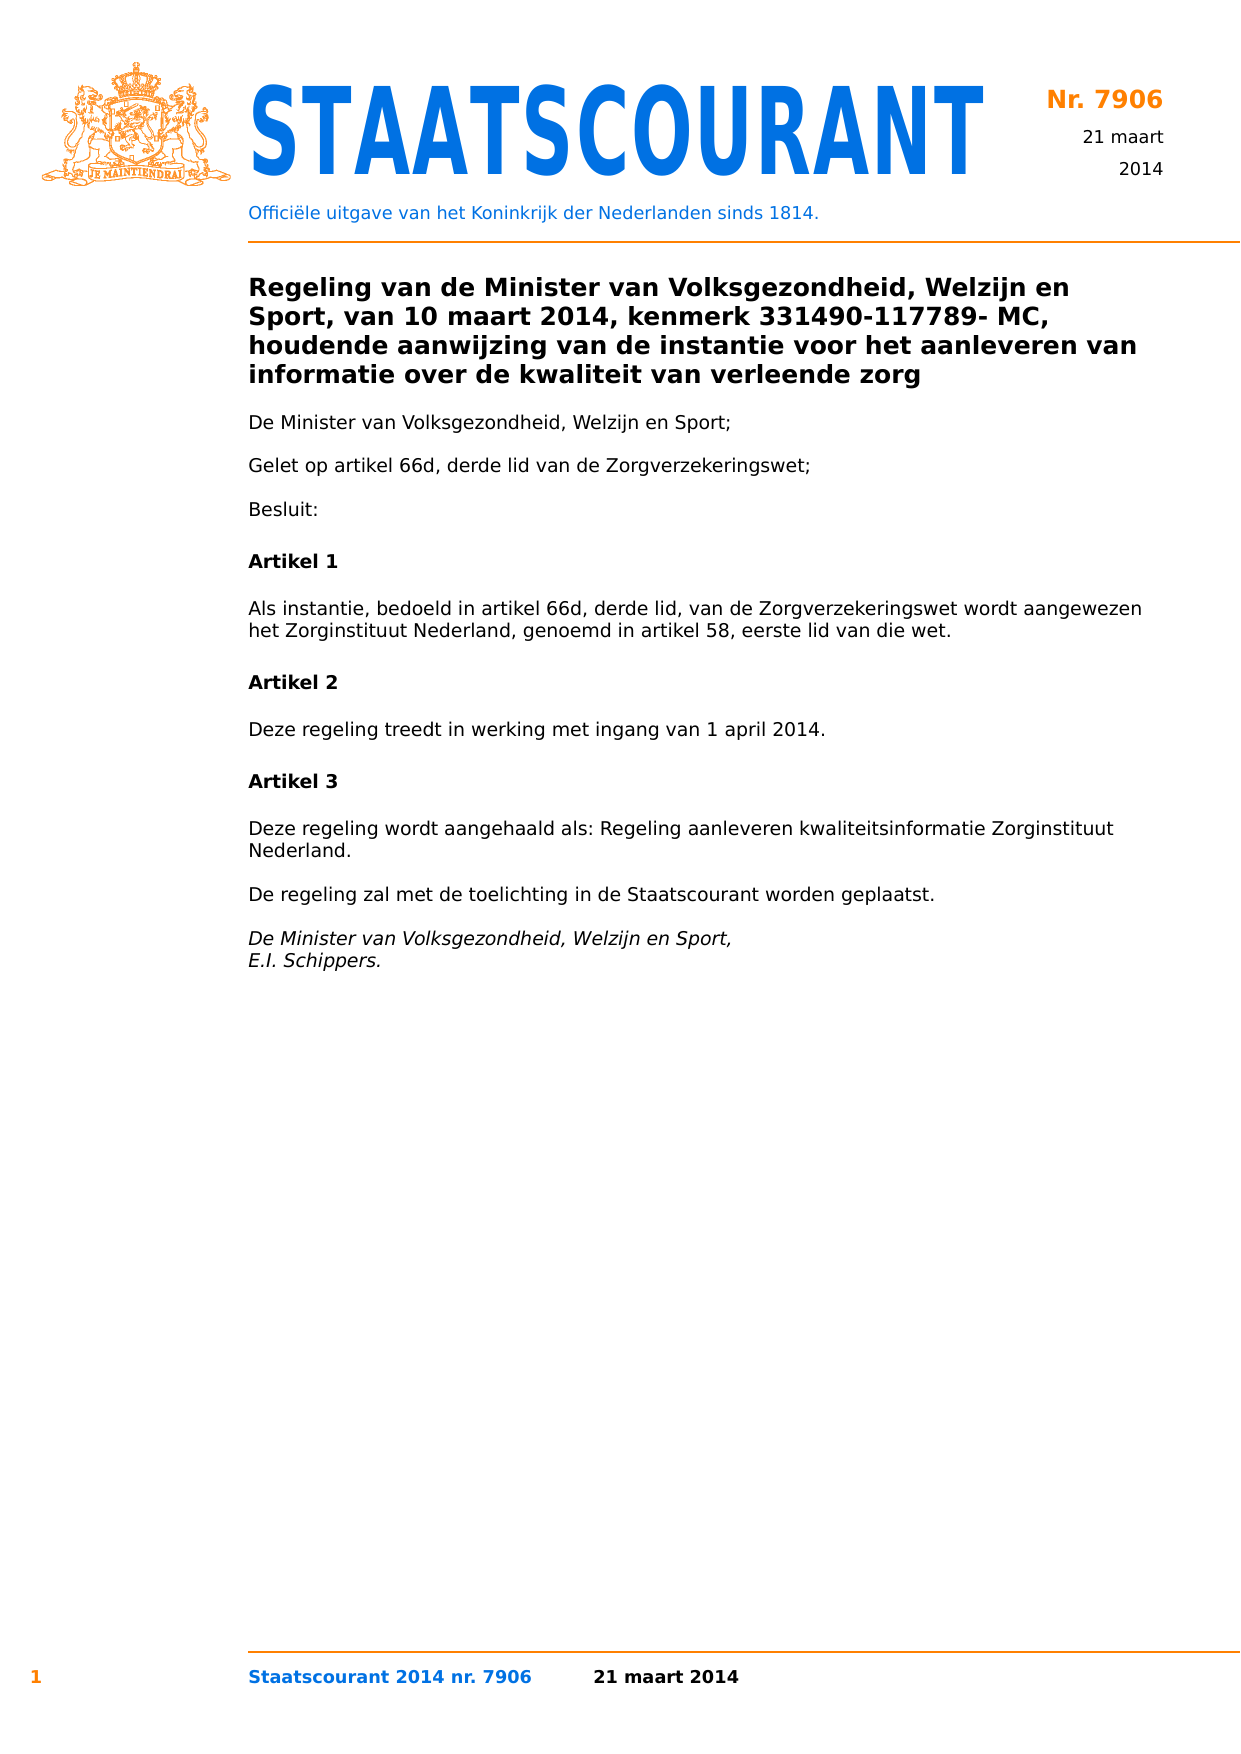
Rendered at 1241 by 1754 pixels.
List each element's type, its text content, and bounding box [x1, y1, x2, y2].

table_cell 21 maart [998, 121, 1240, 153]
table_header [25, 62, 248, 241]
text De Minister van Volksgezondheid, Welzijn en Sport; [248, 412, 1163, 433]
text De Minister van Volksgezondheid, Welzijn en Sport, E.I. Schippers. [248, 928, 1163, 972]
text Gelet op artikel 66d, derde lid van de Zorgverzekeringswet; [248, 455, 1163, 477]
subtitle Artikel 3 [248, 771, 1163, 793]
text De regeling zal met de toelichting in de Staatscourant worden geplaatst. [248, 884, 1163, 906]
table_cell Officiële uitgave van het Koninkrijk der Nederlanden sinds 1814. [248, 203, 1240, 241]
subtitle Artikel 2 [248, 672, 1163, 694]
text Als instantie, bedoeld in artikel 66d, derde lid, van de Zorgverzekeringswet wordt aangewezen het Zorginstituut Nederland, genoemd in artikel 58, eerste lid van die wet. [248, 598, 1163, 642]
table_cell 2014 [998, 153, 1240, 203]
text Deze regeling treedt in werking met ingang van 1 april 2014. [248, 719, 1163, 741]
text Besluit: [248, 499, 1163, 521]
subtitle Artikel 1 [248, 551, 1163, 573]
table_header STAATSCOURANT [248, 62, 998, 203]
table_header Nr. 7906 [998, 62, 1240, 121]
text Deze regeling wordt aangehaald als: Regeling aanleveren kwaliteitsinformatie Zorginstituut Nederland. [248, 818, 1163, 862]
subtitle Regeling van de Minister van Volksgezondheid, Welzijn en Sport, van 10 maart 2014, kenmerk 331490-117789- MC, houdende aanwijzing van de instantie voor het aanleveren van informatie over de kwaliteit van verleende zorg [248, 273, 1163, 390]
picture [41, 62, 231, 186]
